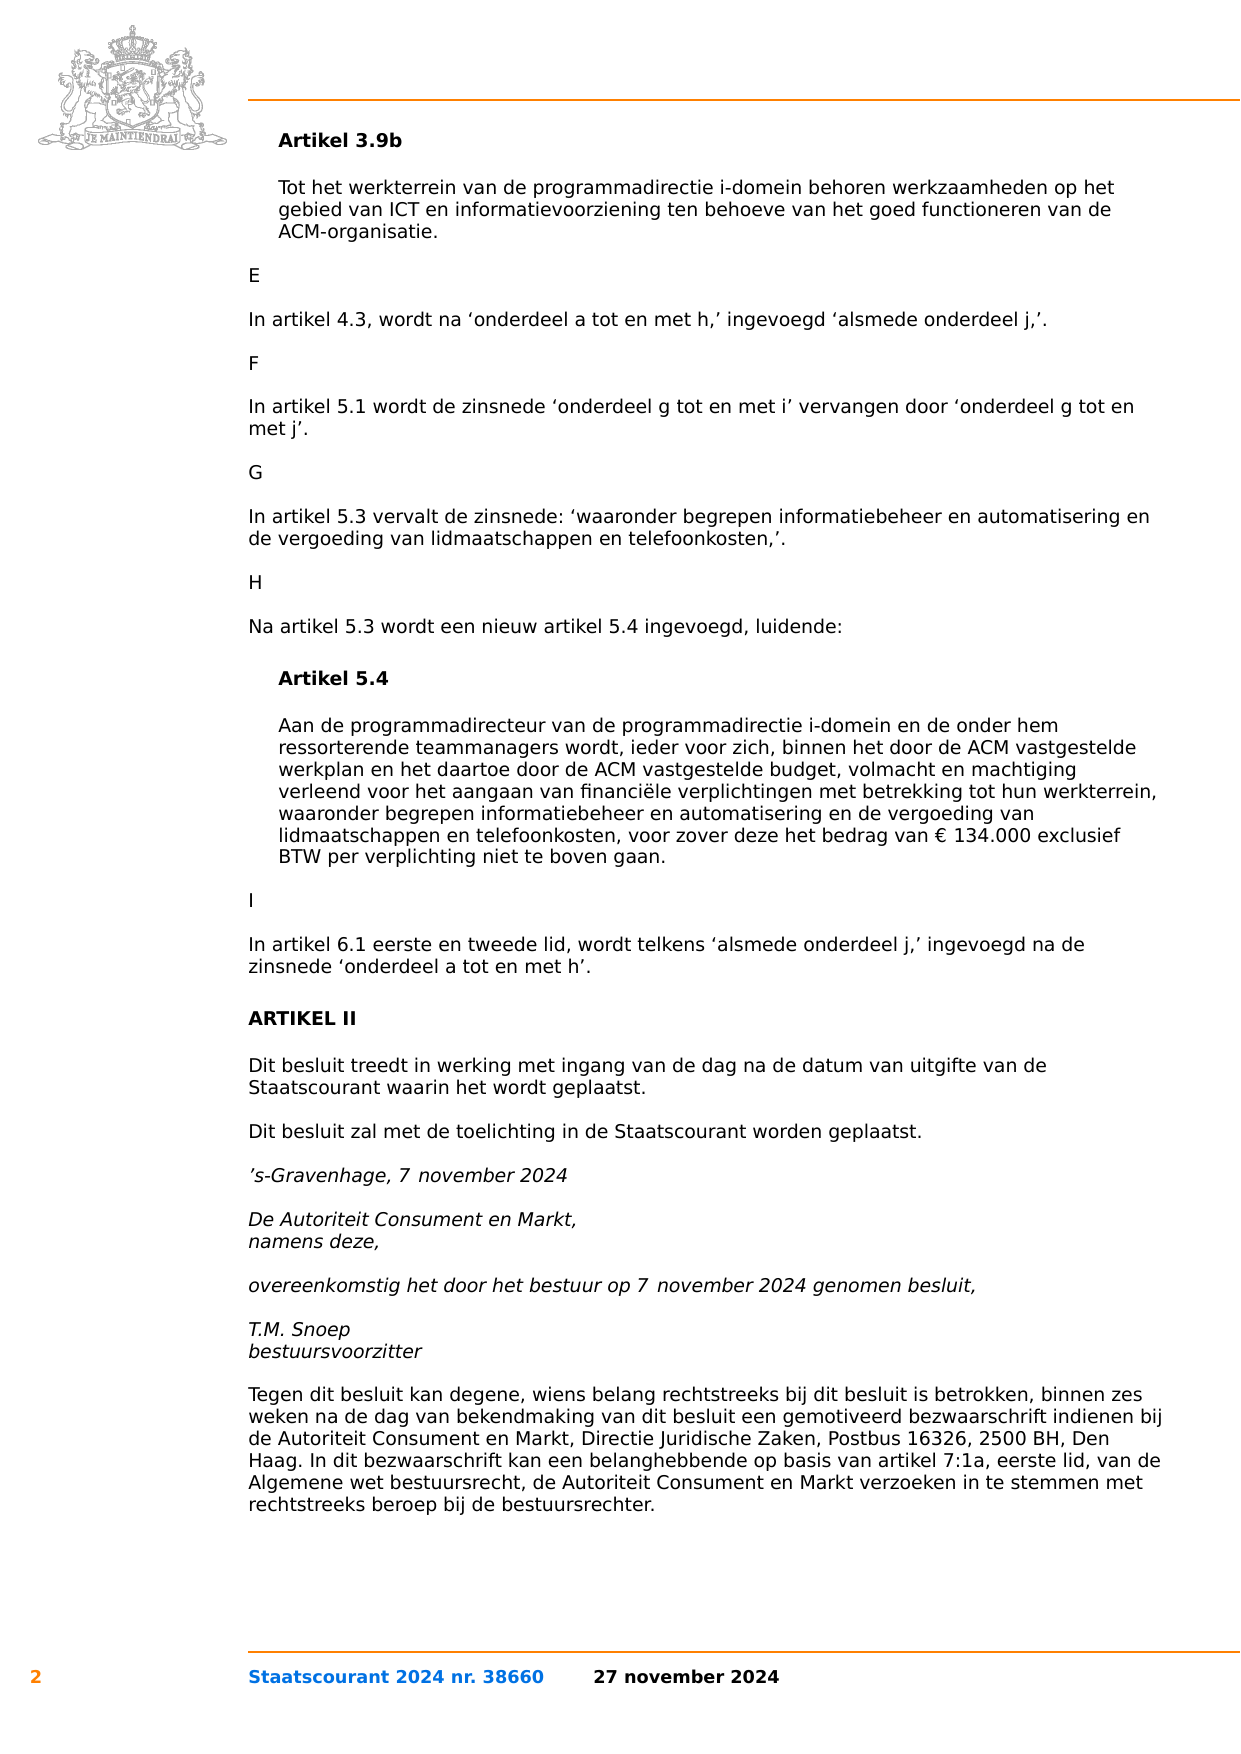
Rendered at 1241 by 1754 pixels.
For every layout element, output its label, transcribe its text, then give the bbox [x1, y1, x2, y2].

text F [248, 352, 1163, 374]
text E [248, 265, 1163, 287]
text ’s-Gravenhage, 7 november 2024 [248, 1165, 1163, 1187]
subtitle Artikel 3.9b [278, 130, 1163, 152]
text Dit besluit treedt in werking met ingang van de dag na de datum van uitgifte van de Staatscourant waarin het wordt geplaatst. [248, 1055, 1163, 1099]
text Dit besluit zal met de toelichting in de Staatscourant worden geplaatst. [248, 1121, 1163, 1143]
text In artikel 5.1 wordt de zinsnede ‘onderdeel g tot en met i’ vervangen door ‘onderdeel g tot en met j’. [248, 396, 1163, 440]
text In artikel 4.3, wordt na ‘onderdeel a tot en met h,’ ingevoegd ‘alsmede onderdeel j,’. [248, 308, 1163, 331]
text De Autoriteit Consument en Markt, namens deze, overeenkomstig het door het bestuur op 7 november 2024 genomen besluit, T.M. Snoep bestuursvoorzitter [248, 1209, 1163, 1362]
text In artikel 5.3 vervalt de zinsnede: ‘waaronder begrepen informatiebeheer en automatisering en de vergoeding van lidmaatschappen en telefoonkosten,’. [248, 506, 1163, 550]
text Na artikel 5.3 wordt een nieuw artikel 5.4 ingevoegd, luidende: [248, 616, 1163, 638]
subtitle Artikel 5.4 [278, 668, 1163, 689]
text H [248, 572, 1163, 594]
text In artikel 6.1 eerste en tweede lid, wordt telkens ‘alsmede onderdeel j,’ ingevoegd na de zinsnede ‘onderdeel a tot en met h’. [248, 934, 1163, 978]
text Tegen dit besluit kan degene, wiens belang rechtstreeks bij dit besluit is betrokken, binnen zes weken na de dag van bekendmaking van dit besluit een gemotiveerd bezwaarschrift indienen bij de Autoriteit Consument en Markt, Directie Juridische Zaken, Postbus 16326, 2500 BH, Den Haag. In dit bezwaarschrift kan een belanghebbende op basis van artikel 7:1a, eerste lid, van de Algemene wet bestuursrecht, de Autoriteit Consument en Markt verzoeken in te stemmen met rechtstreeks beroep bij de bestuursrechter. [248, 1384, 1163, 1516]
text Tot het werkterrein van de programmadirectie i-domein behoren werkzaamheden op het gebied van ICT en informatievoorziening ten behoeve van het goed functioneren van de ACM-organisatie. [278, 177, 1163, 243]
text G [248, 462, 1163, 484]
text I [248, 890, 1163, 912]
picture [38, 25, 227, 150]
subtitle ARTIKEL II [248, 1008, 1163, 1030]
text Aan de programmadirecteur van de programmadirectie i-domein en de onder hem ressorterende teammanagers wordt, ieder voor zich, binnen het door de ACM vastgestelde werkplan en het daartoe door de ACM vastgestelde budget, volmacht en machtiging verleend voor het aangaan van financiële verplichtingen met betrekking tot hun werkterrein, waaronder begrepen informatiebeheer en automatisering en de vergoeding van lidmaatschappen en telefoonkosten, voor zover deze het bedrag van € 134.000 exclusief BTW per verplichting niet te boven gaan. [278, 714, 1163, 868]
